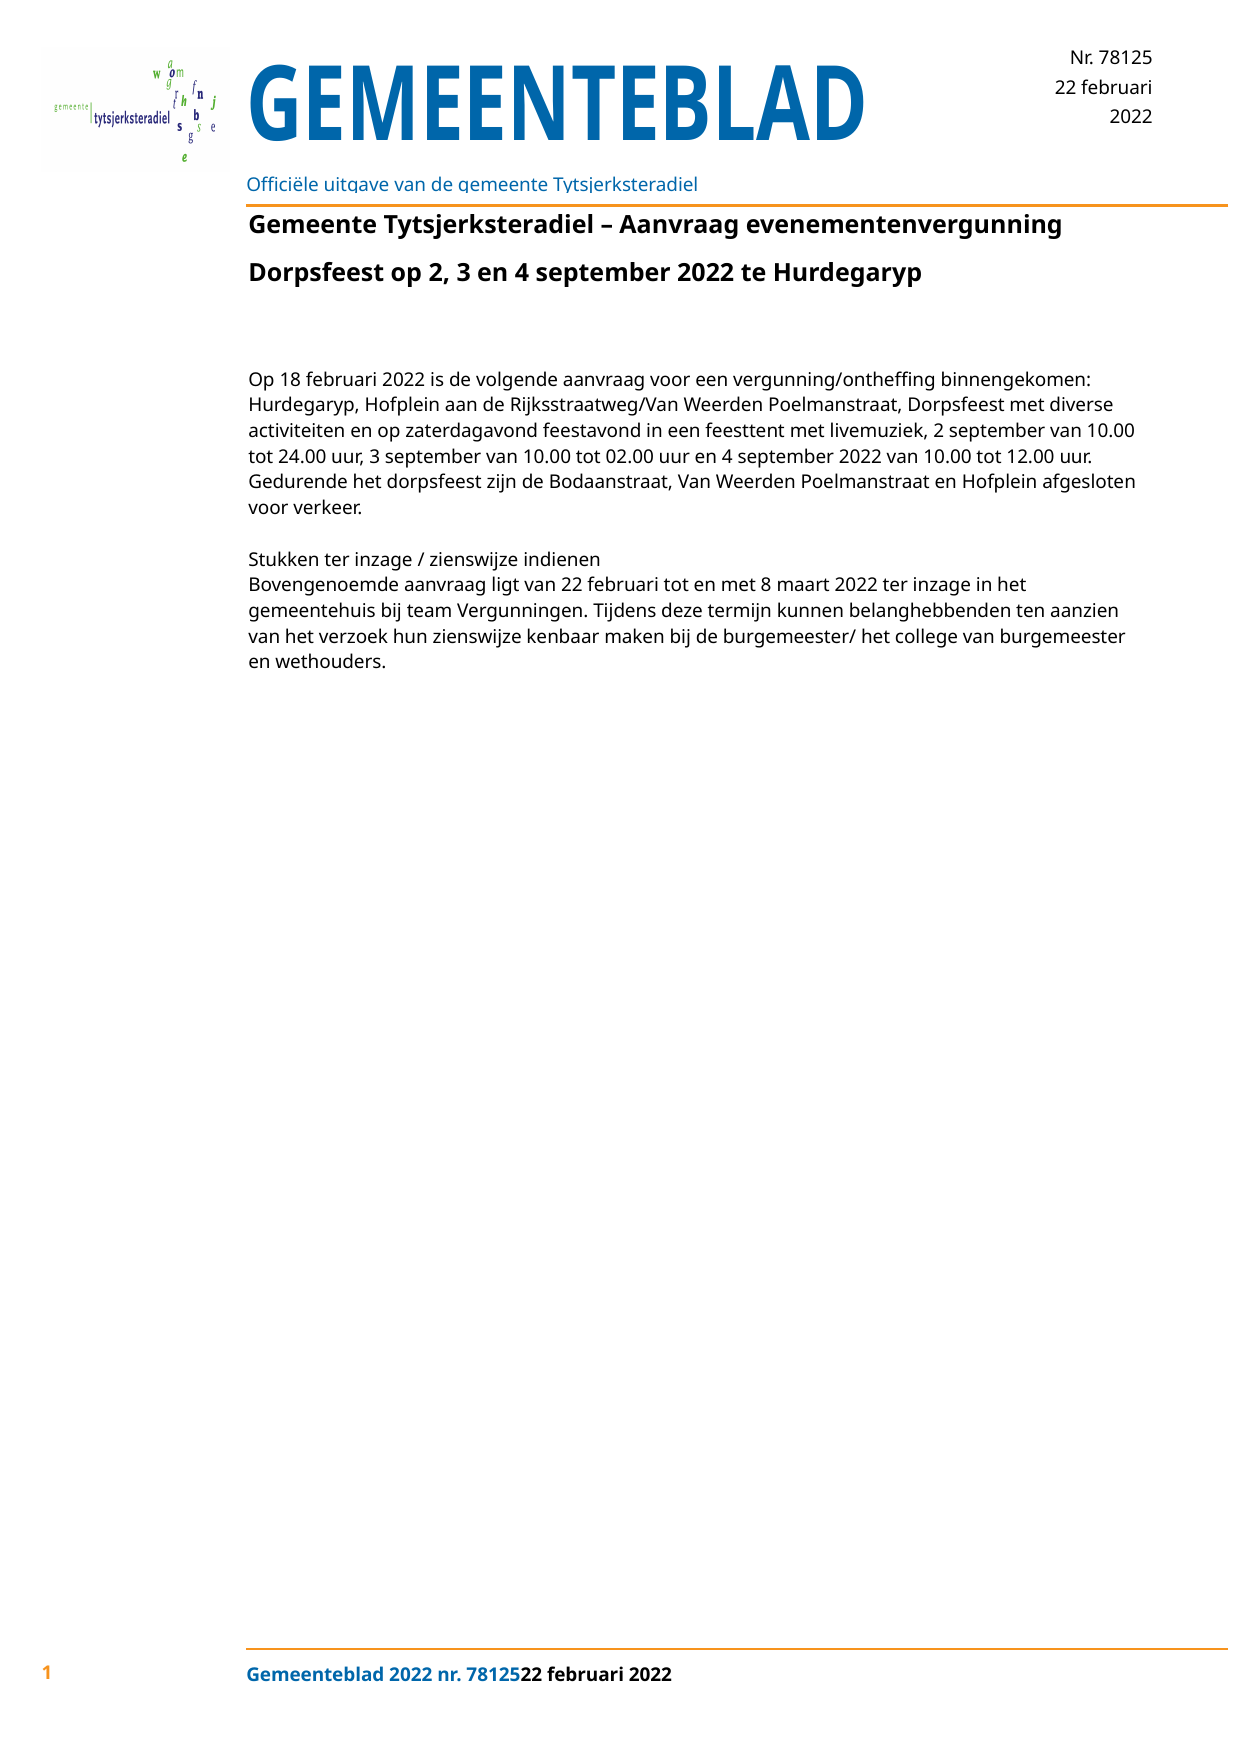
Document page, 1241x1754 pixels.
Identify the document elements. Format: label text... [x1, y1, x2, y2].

picture [41, 47, 231, 172]
text Bovengenoemde aanvraag ligt van 22 februari tot en met 8 maart 2022 ter inzage in het gemeentehuis bij team Vergunningen. Tijdens deze termijn kunnen belanghebbenden ten aanzien van het verzoek hun zienswijze kenbaar maken bij de burgemeester/ het college van burgemeester en wethouders. [248, 572, 1152, 674]
text Hurdegaryp, Hofplein aan de Rijksstraatweg/Van Weerden Poelmanstraat, Dorpsfeest met diverse activiteiten en op zaterdagavond feestavond in een feesttent met livemuziek, 2 september van 10.00 tot 24.00 uur, 3 september van 10.00 tot 02.00 uur en 4 september 2022 van 10.00 tot 12.00 uur. Gedurende het dorpsfeest zijn de Bodaanstraat, Van Weerden Poelmanstraat en Hofplein afgesloten voor verkeer. [248, 391, 1152, 520]
text Op 18 februari 2022 is de volgende aanvraag voor een vergunning/ontheffing binnengekomen: [248, 366, 1152, 391]
text Stukken ter inzage / zienswijze indienen [248, 546, 1152, 572]
text Gemeente Tytsjerksteradiel – Aanvraag evenementenvergunning Dorpsfeest op 2, 3 en 4 september 2022 te Hurdegaryp [248, 207, 1152, 288]
